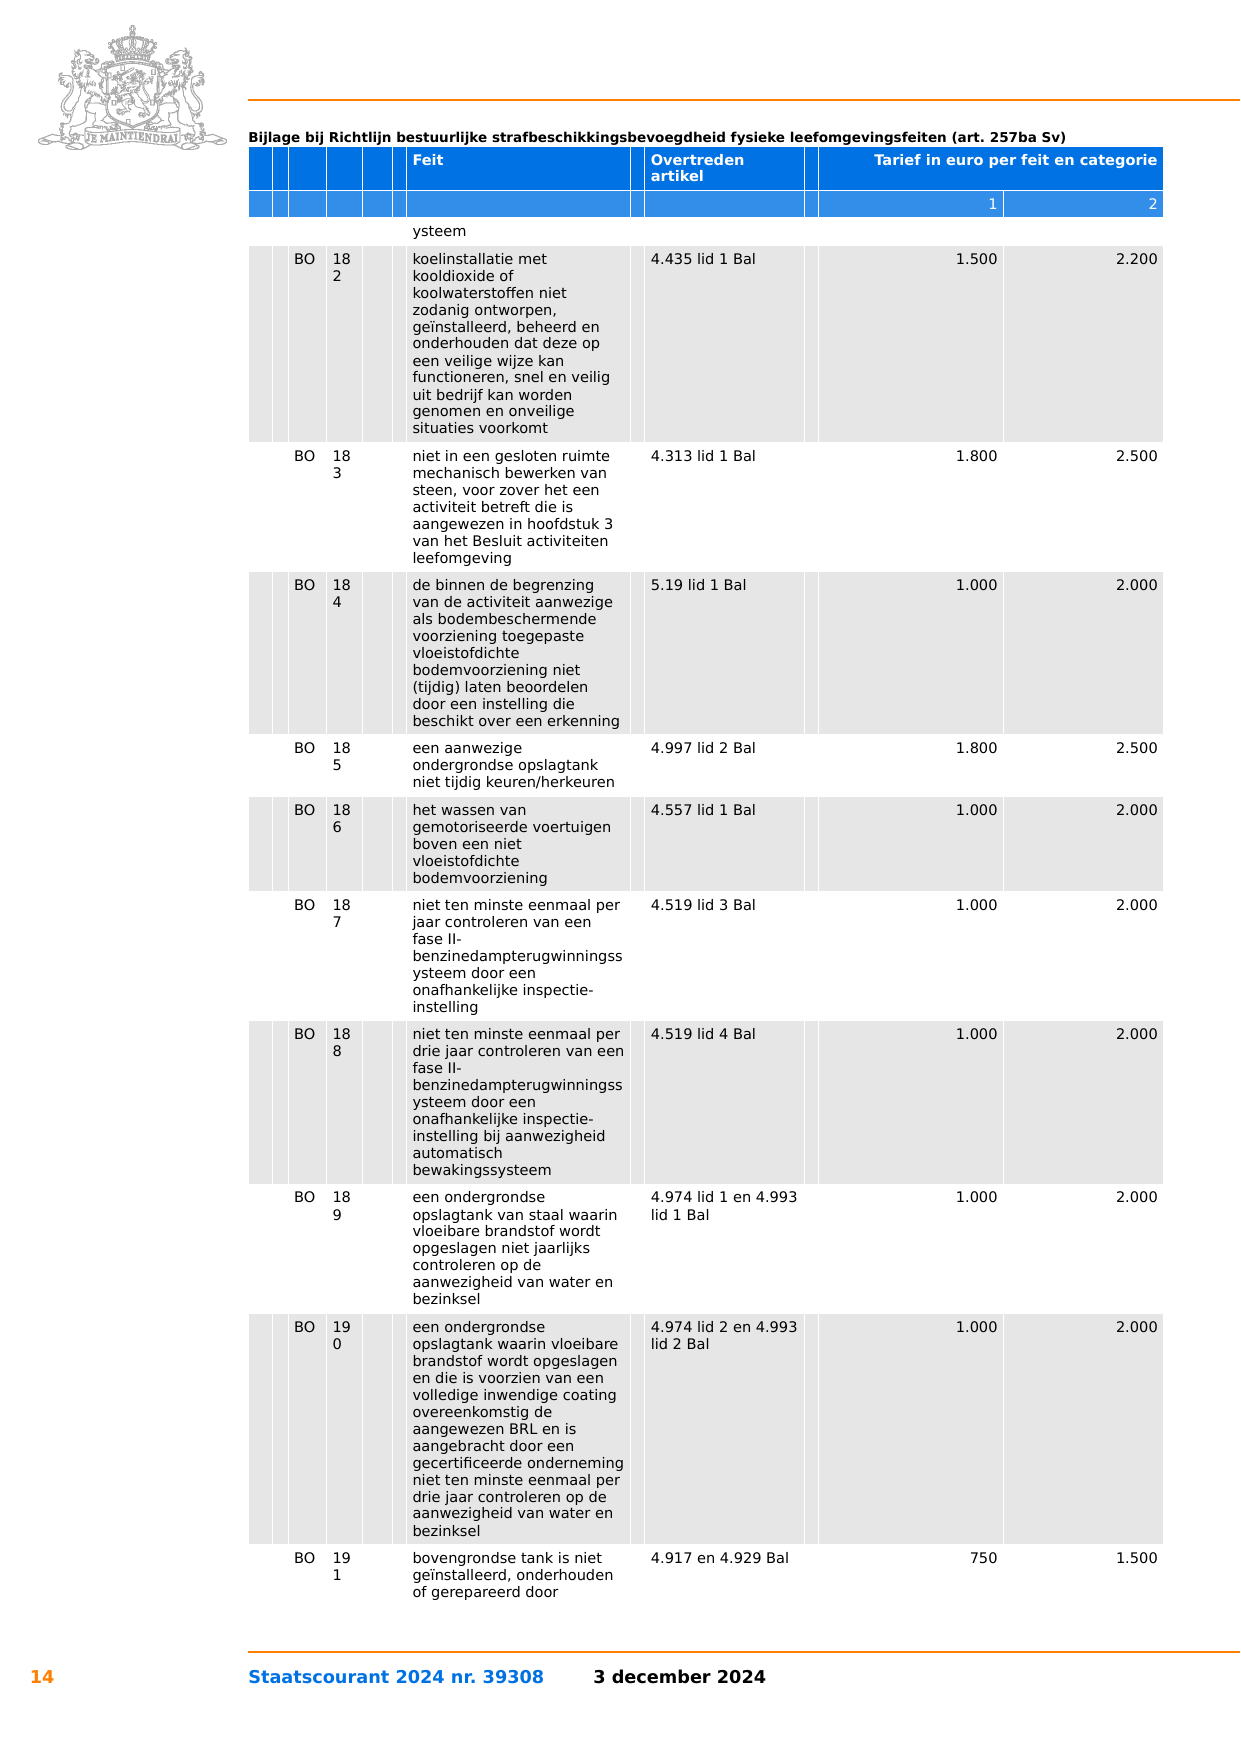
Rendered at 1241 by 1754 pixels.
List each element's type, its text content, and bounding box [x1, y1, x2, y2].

table_cell 1.500 [819, 246, 1003, 442]
table_cell [249, 1185, 272, 1313]
table_cell [805, 892, 818, 1020]
table_cell [631, 572, 644, 734]
table_cell [393, 797, 406, 891]
table_cell [363, 1545, 392, 1605]
table_cell niet ten minste eenmaal per drie jaar controleren van een fase II-benzinedampterugwinningssysteem door een onafhankelijke inspectie-instelling bij aanwezigheid automatisch bewakingssysteem [407, 1021, 630, 1184]
table_cell 1.000 [819, 892, 1003, 1020]
table_cell 1.500 [1004, 1545, 1163, 1605]
table_cell niet in een gesloten ruimte mechanisch bewerken van steen, voor zover het een activiteit betreft die is aangewezen in hoofdstuk 3 van het Besluit activiteiten leefomgeving [407, 443, 630, 571]
table_cell 2.000 [1004, 572, 1163, 734]
table_cell [249, 1021, 272, 1184]
table_cell [631, 892, 644, 1020]
table_cell 4.313 lid 1 Bal [645, 443, 804, 571]
table_cell [249, 892, 272, 1020]
table_cell [249, 443, 272, 571]
table_cell [273, 1545, 288, 1605]
table_cell BO [289, 443, 326, 571]
table_cell [805, 1185, 818, 1313]
table_cell [363, 572, 392, 734]
table_cell [631, 191, 644, 217]
table_cell de binnen de begrenzing van de activiteit aanwezige als bodembeschermende voorziening toegepaste vloeistofdichte bodemvoorziening niet (tijdig) laten beoordelen door een instelling die beschikt over een erkenning [407, 572, 630, 734]
table_cell [393, 191, 406, 217]
table_cell [631, 1545, 644, 1605]
table_cell 2.000 [1004, 797, 1163, 891]
table_cell [327, 219, 362, 245]
table_cell [393, 736, 406, 796]
table_cell [631, 219, 644, 245]
table_cell 188 [327, 1021, 362, 1184]
table_cell 4.557 lid 1 Bal [645, 797, 804, 891]
table_cell [393, 572, 406, 734]
table_cell 1.800 [819, 736, 1003, 796]
table_cell [393, 219, 406, 245]
table_cell [393, 246, 406, 442]
table_cell [363, 797, 392, 891]
table_cell [645, 219, 804, 245]
table_cell [393, 1545, 406, 1605]
table_cell [327, 191, 362, 217]
table_cell 186 [327, 797, 362, 891]
table_cell [805, 147, 818, 190]
table_cell 183 [327, 443, 362, 571]
table_cell [273, 1314, 288, 1544]
table_cell [273, 892, 288, 1020]
table_cell 187 [327, 892, 362, 1020]
table_cell 1 [819, 191, 1003, 217]
table_cell [249, 572, 272, 734]
table_cell [805, 572, 818, 734]
table_cell [249, 219, 272, 245]
table_cell [273, 147, 288, 190]
table_cell BO [289, 572, 326, 734]
table_cell een ondergrondse opslagtank waarin vloeibare brandstof wordt opgeslagen en die is voorzien van een volledige inwendige coating overeenkomstig de aangewezen BRL en is aangebracht door een gecertificeerde onderneming niet ten minste eenmaal per drie jaar controleren op de aanwezigheid van water en bezinksel [407, 1314, 630, 1544]
table_cell [363, 219, 392, 245]
table_cell [631, 736, 644, 796]
table_cell [393, 443, 406, 571]
table_cell [363, 892, 392, 1020]
table_cell [363, 1314, 392, 1544]
table_cell 4.997 lid 2 Bal [645, 736, 804, 796]
picture [38, 25, 227, 150]
table_cell [631, 246, 644, 442]
table_cell BO [289, 1314, 326, 1544]
table_cell BO [289, 1545, 326, 1605]
table_cell [363, 191, 392, 217]
table_cell [631, 1314, 644, 1544]
table_cell [249, 246, 272, 442]
table_cell [805, 246, 818, 442]
table_cell [393, 892, 406, 1020]
table_cell het wassen van gemotoriseerde voertuigen boven een niet vloeistofdichte bodemvoorziening [407, 797, 630, 891]
table_cell een ondergrondse opslagtank van staal waarin vloeibare brandstof wordt opgeslagen niet jaarlijks controleren op de aanwezigheid van water en bezinksel [407, 1185, 630, 1313]
table_cell 4.519 lid 4 Bal [645, 1021, 804, 1184]
table_cell 750 [819, 1545, 1003, 1605]
table_cell 184 [327, 572, 362, 734]
table_cell BO [289, 1185, 326, 1313]
table_cell 1.000 [819, 797, 1003, 891]
table_cell 2.200 [1004, 246, 1163, 442]
table_cell 2.500 [1004, 736, 1163, 796]
table_cell niet ten minste eenmaal per jaar controleren van een fase II-benzinedampterugwinningssysteem door een onafhankelijke inspectie-instelling [407, 892, 630, 1020]
table_cell [249, 797, 272, 891]
table_cell [273, 443, 288, 571]
table_cell 190 [327, 1314, 362, 1544]
table_cell [273, 191, 288, 217]
table_cell [273, 246, 288, 442]
table_cell [407, 191, 630, 217]
table_cell [631, 1021, 644, 1184]
table_cell [805, 443, 818, 571]
table_cell [273, 1021, 288, 1184]
table_cell [273, 797, 288, 891]
table_cell [393, 1021, 406, 1184]
table_cell 4.917 en 4.929 Bal [645, 1545, 804, 1605]
table_cell 1.000 [819, 1314, 1003, 1544]
table_cell [273, 219, 288, 245]
table_cell [805, 191, 818, 217]
table_cell 4.974 lid 2 en 4.993 lid 2 Bal [645, 1314, 804, 1544]
table_cell [805, 797, 818, 891]
table_cell een aanwezige ondergrondse opslagtank niet tijdig keuren/herkeuren [407, 736, 630, 796]
table_cell Overtreden artikel [645, 147, 804, 190]
table_cell [249, 736, 272, 796]
table_cell 191 [327, 1545, 362, 1605]
table_cell BO [289, 797, 326, 891]
table_cell ysteem [407, 219, 630, 245]
table_cell 2.000 [1004, 1314, 1163, 1544]
table_cell bovengrondse tank is niet geïnstalleerd, onderhouden of gerepareerd door [407, 1545, 630, 1605]
table_cell [289, 147, 326, 190]
table_cell [249, 1545, 272, 1605]
table_cell 185 [327, 736, 362, 796]
table_cell [805, 1545, 818, 1605]
table_cell [249, 147, 272, 190]
table_cell 189 [327, 1185, 362, 1313]
table_cell [805, 219, 818, 245]
table_cell 4.519 lid 3 Bal [645, 892, 804, 1020]
table_cell BO [289, 1021, 326, 1184]
table_cell [363, 736, 392, 796]
table_cell 5.19 lid 1 Bal [645, 572, 804, 734]
table_cell [273, 736, 288, 796]
table_cell [289, 191, 326, 217]
table_cell 2.000 [1004, 1021, 1163, 1184]
table_cell [363, 1185, 392, 1313]
table_cell 4.435 lid 1 Bal [645, 246, 804, 442]
table_cell [249, 191, 272, 217]
table_cell [249, 1314, 272, 1544]
table_cell 2.000 [1004, 892, 1163, 1020]
table_cell [393, 147, 406, 190]
table_cell 2 [1004, 191, 1163, 217]
table_cell 1.000 [819, 1185, 1003, 1313]
table_cell [631, 797, 644, 891]
table_cell 4.974 lid 1 en 4.993 lid 1 Bal [645, 1185, 804, 1313]
table_cell [393, 1185, 406, 1313]
table_cell Feit [407, 147, 630, 190]
table_cell [363, 147, 392, 190]
table_cell 1.000 [819, 572, 1003, 734]
table_cell [1004, 219, 1163, 245]
table_cell 2.500 [1004, 443, 1163, 571]
table_header Bijlage bij Richtlijn bestuurlijke strafbeschikkingsbevoegdheid fysieke leefomgevingsfeiten (art. 257ba Sv) [248, 130, 1163, 146]
table_cell [273, 1185, 288, 1313]
table_cell [805, 1314, 818, 1544]
table_cell [631, 443, 644, 571]
table_cell [273, 572, 288, 734]
table_cell [631, 147, 644, 190]
table_cell 182 [327, 246, 362, 442]
table_cell Tarief in euro per feit en categorie [819, 147, 1163, 190]
table_cell [645, 191, 804, 217]
table_cell [363, 443, 392, 571]
table_cell BO [289, 892, 326, 1020]
table_cell [327, 147, 362, 190]
table_cell [631, 1185, 644, 1313]
table_cell [363, 1021, 392, 1184]
table_cell koelinstallatie met kooldioxide of koolwaterstoffen niet zodanig ontworpen, geïnstalleerd, beheerd en onderhouden dat deze op een veilige wijze kan functioneren, snel en veilig uit bedrijf kan worden genomen en onveilige situaties voorkomt [407, 246, 630, 442]
table_cell [289, 219, 326, 245]
table_cell [363, 246, 392, 442]
table_cell 2.000 [1004, 1185, 1163, 1313]
table_cell [805, 736, 818, 796]
table_cell BO [289, 736, 326, 796]
table_cell [805, 1021, 818, 1184]
table_cell BO [289, 246, 326, 442]
table_cell 1.000 [819, 1021, 1003, 1184]
table_cell [819, 219, 1003, 245]
table_cell [393, 1314, 406, 1544]
table_cell 1.800 [819, 443, 1003, 571]
